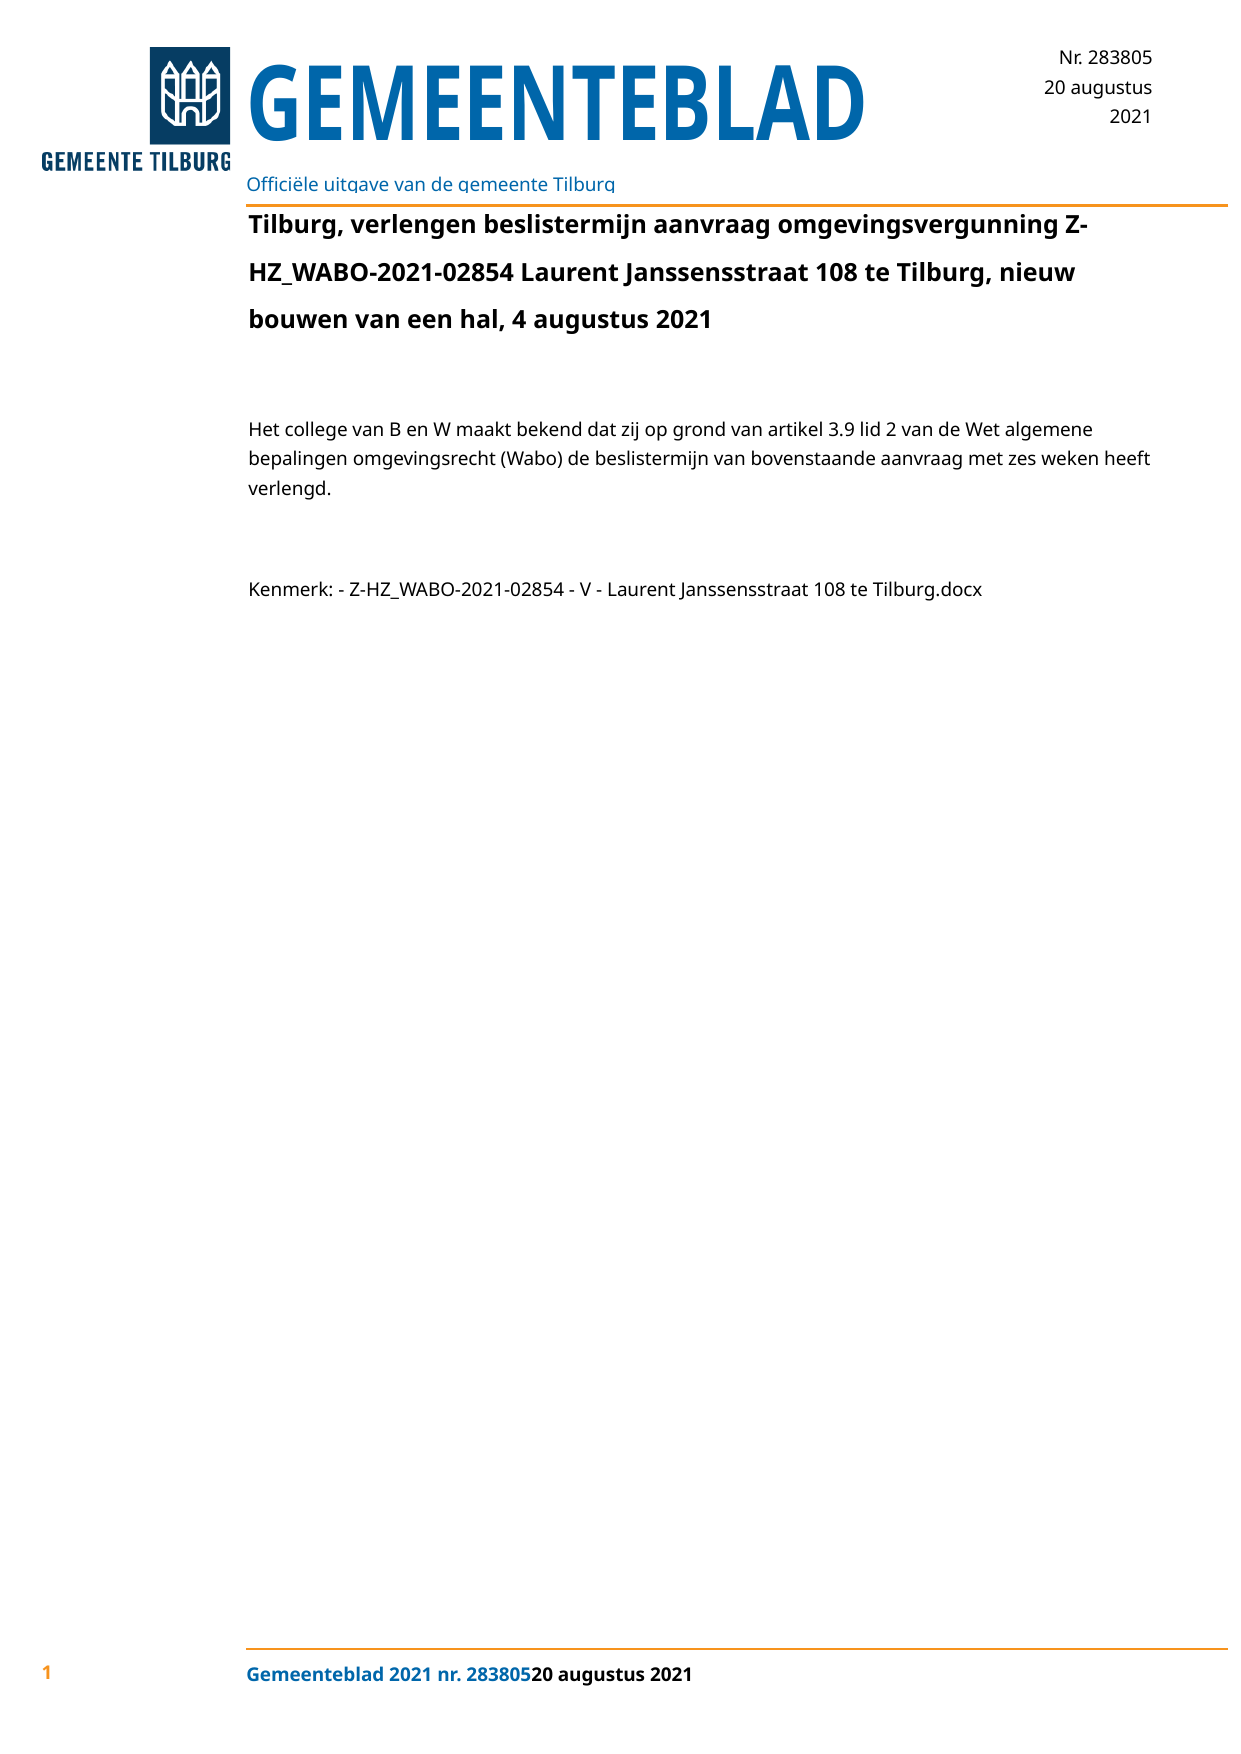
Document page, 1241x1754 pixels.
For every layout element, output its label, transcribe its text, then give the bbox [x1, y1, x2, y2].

text Kenmerk: - Z-HZ_WABO-2021-02854 - V - Laurent Janssensstraat 108 te Tilburg.docx [248, 576, 1152, 602]
picture [41, 47, 231, 172]
text Het college van B en W maakt bekend dat zij op grond van artikel 3.9 lid 2 van de Wet algemene bepalingen omgevingsrecht (Wabo) de beslistermijn van bovenstaande aanvraag met zes weken heeft verlengd. [248, 416, 1152, 501]
text Tilburg, verlengen beslistermijn aanvraag omgevingsvergunning Z-HZ_WABO-2021-02854 Laurent Janssensstraat 108 te Tilburg, nieuw bouwen van een hal, 4 augustus 2021 [248, 207, 1152, 336]
